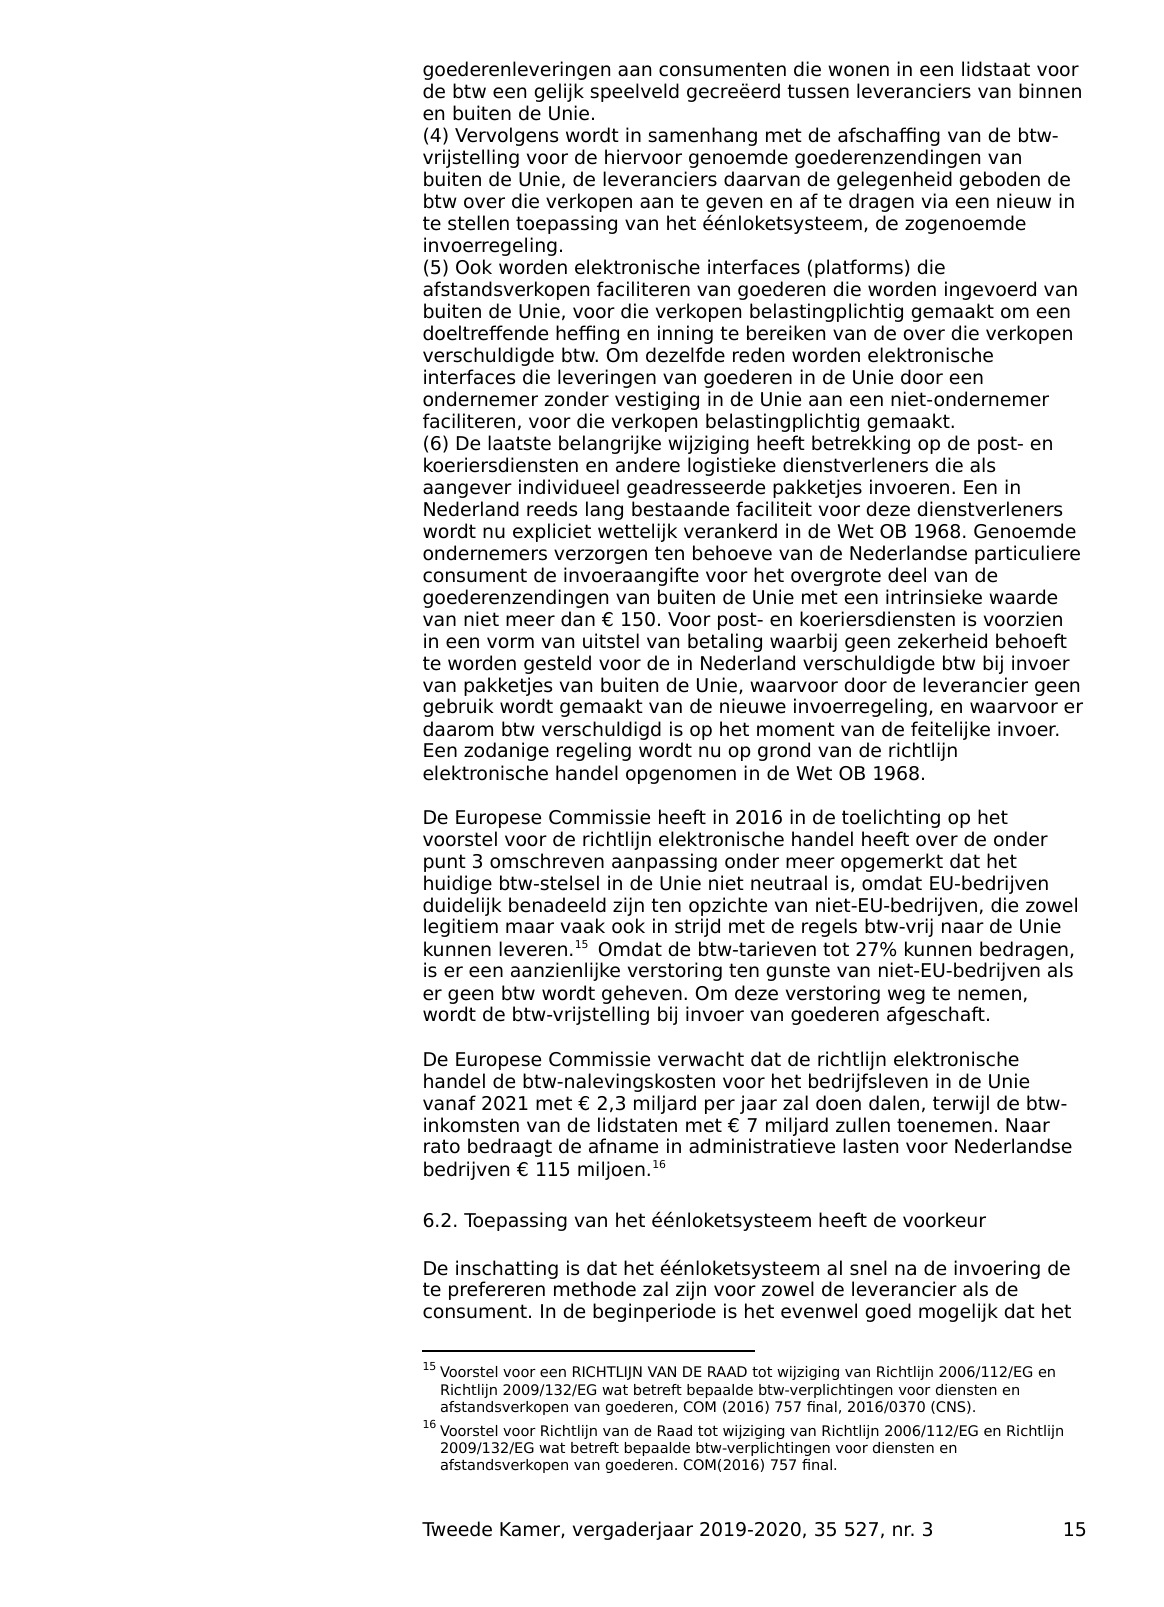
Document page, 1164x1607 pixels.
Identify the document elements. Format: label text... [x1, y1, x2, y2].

text (4) Vervolgens wordt in samenhang met de afschaffing van de btw-vrijstelling voor de hiervoor genoemde goederenzendingen van buiten de Unie, de leveranciers daarvan de gelegenheid geboden de btw over die verkopen aan te geven en af te dragen via een nieuw in te stellen toepassing van het éénloketsysteem, de zogenoemde invoerregeling. [422, 125, 1087, 257]
text (6) De laatste belangrijke wijziging heeft betrekking op de post- en koeriersdiensten en andere logistieke dienstverleners die als aangever individueel geadresseerde pakketjes invoeren. Een in Nederland reeds lang bestaande faciliteit voor deze dienstverleners wordt nu expliciet wettelijk verankerd in de Wet OB 1968. Genoemde ondernemers verzorgen ten behoeve van de Nederlandse particuliere consument de invoeraangifte voor het overgrote deel van de goederenzendingen van buiten de Unie met een intrinsieke waarde van niet meer dan € 150. Voor post- en koeriersdiensten is voorzien in een vorm van uitstel van betaling waarbij geen zekerheid behoeft te worden gesteld voor de in Nederland verschuldigde btw bij invoer van pakketjes van buiten de Unie, waarvoor door de leverancier geen gebruik wordt gemaakt van de nieuwe invoerregeling, en waarvoor er daarom btw verschuldigd is op het moment van de feitelijke invoer. Een zodanige regeling wordt nu op grond van de richtlijn elektronische handel opgenomen in de Wet OB 1968. [422, 433, 1087, 784]
text Voorstel voor een RICHTLIJN VAN DE RAAD tot wijziging van Richtlijn 2006/112/EG en Richtlijn 2009/132/EG wat betreft bepaalde btw-verplichtingen voor diensten en afstandsverkopen van goederen, COM (2016) 757 final, 2016/0370 (CNS). [422, 1360, 1087, 1416]
text Voorstel voor Richtlijn van de Raad tot wijziging van Richtlijn 2006/112/EG en Richtlijn 2009/132/EG wat betreft bepaalde btw-verplichtingen voor diensten en afstandsverkopen van goederen. COM(2016) 757 final. [422, 1418, 1087, 1474]
text De Europese Commissie heeft in 2016 in de toelichting op het voorstel voor de richtlijn elektronische handel heeft over de onder punt 3 omschreven aanpassing onder meer opgemerkt dat het huidige btw-stelsel in de Unie niet neutraal is, omdat EU-bedrijven duidelijk benadeeld zijn ten opzichte van niet-EU-bedrijven, die zowel legitiem maar vaak ook in strijd met de regels btw-vrij naar de Unie kunnen leveren. Omdat de btw-tarieven tot 27% kunnen bedragen, is er een aanzienlijke verstoring ten gunste van niet-EU-bedrijven als er geen btw wordt geheven. Om deze verstoring weg te nemen, wordt de btw-vrijstelling bij invoer van goederen afgeschaft. [422, 807, 1087, 1026]
text De inschatting is dat het éénloketsysteem al snel na de invoering de te prefereren methode zal zijn voor zowel de leverancier als de consument. In de beginperiode is het evenwel goed mogelijk dat het [422, 1257, 1087, 1323]
text De Europese Commissie verwacht dat de richtlijn elektronische handel de btw-nalevingskosten voor het bedrijfsleven in de Unie vanaf 2021 met € 2,3 miljard per jaar zal doen dalen, terwijl de btw-inkomsten van de lidstaten met € 7 miljard zullen toenemen. Naar rato bedraagt de afname in administratieve lasten voor Nederlandse bedrijven € 115 miljoen. [422, 1048, 1087, 1180]
text (5) Ook worden elektronische interfaces (platforms) die afstandsverkopen faciliteren van goederen die worden ingevoerd van buiten de Unie, voor die verkopen belastingplichtig gemaakt om een doeltreffende heffing en inning te bereiken van de over die verkopen verschuldigde btw. Om dezelfde reden worden elektronische interfaces die leveringen van goederen in de Unie door een ondernemer zonder vestiging in de Unie aan een niet-ondernemer faciliteren, voor die verkopen belastingplichtig gemaakt. [422, 257, 1087, 433]
subtitle 6.2. Toepassing van het éénloketsysteem heeft de voorkeur [422, 1210, 1087, 1232]
text goederenleveringen aan consumenten die wonen in een lidstaat voor de btw een gelijk speelveld gecreëerd tussen leveranciers van binnen en buiten de Unie. [422, 59, 1087, 125]
